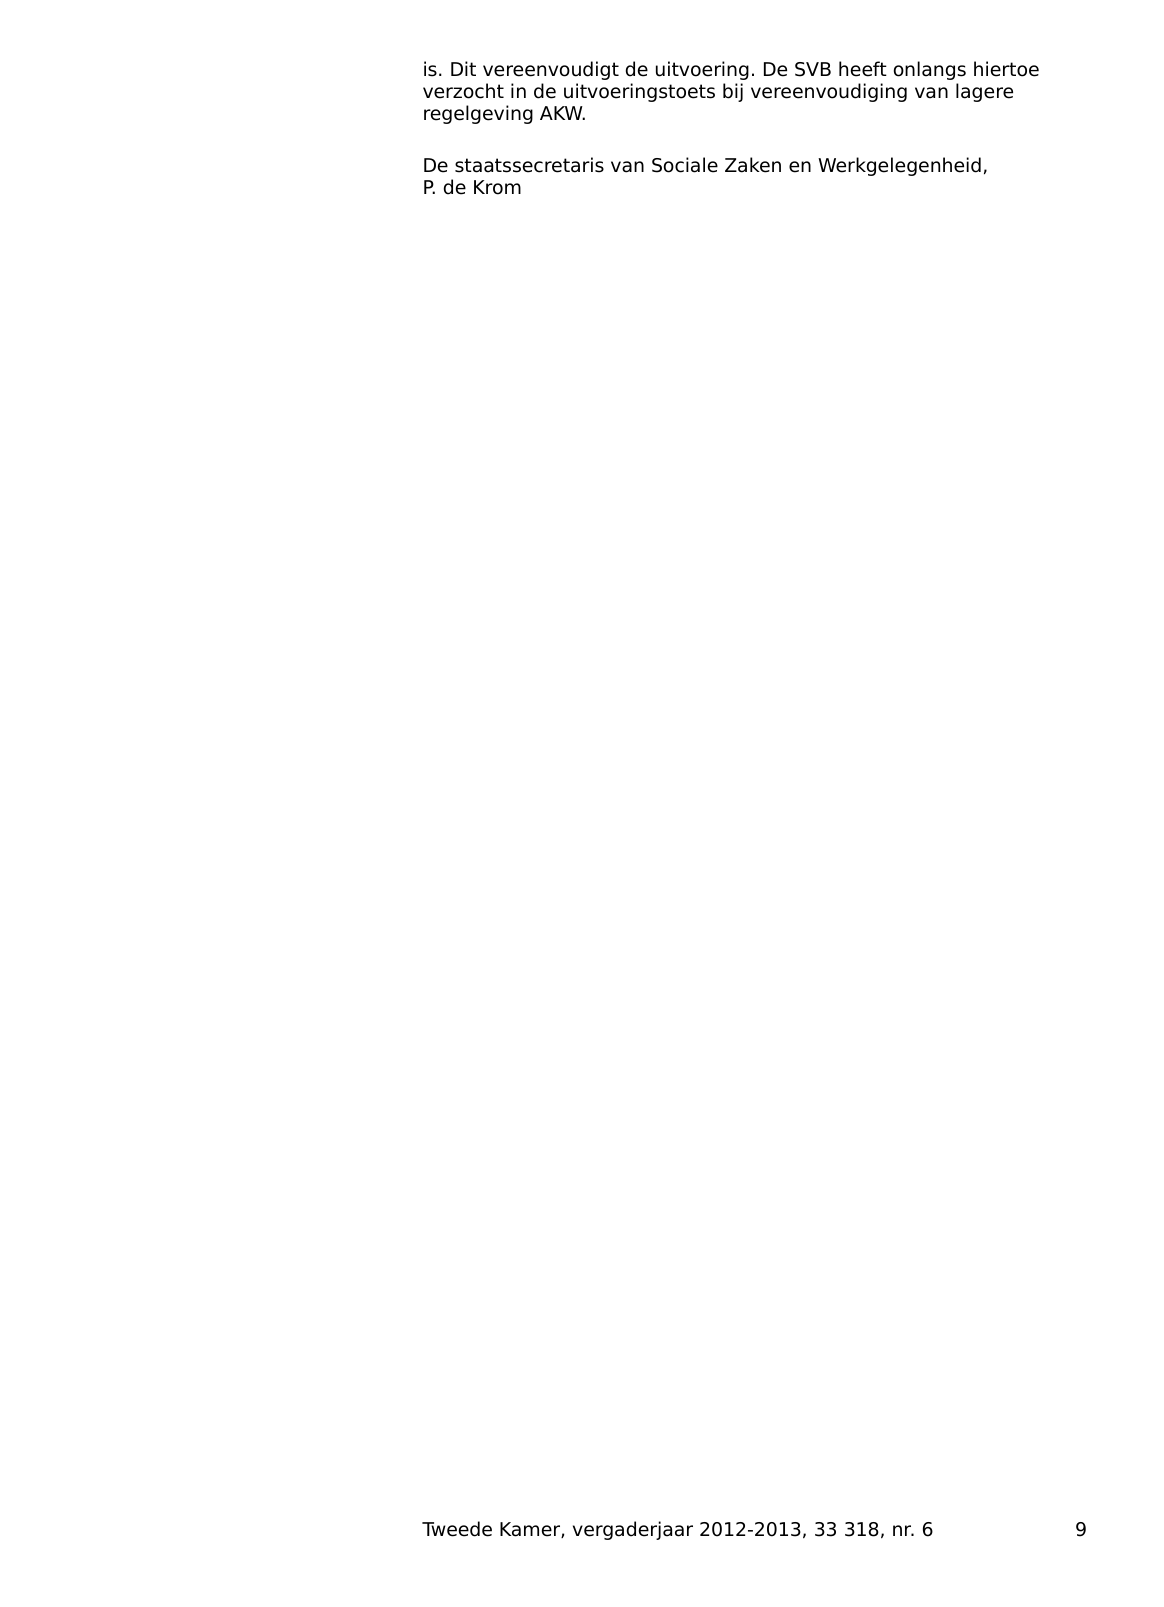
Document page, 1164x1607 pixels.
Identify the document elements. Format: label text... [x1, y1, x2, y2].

text De staatssecretaris van Sociale Zaken en Werkgelegenheid, P. de Krom [422, 155, 1087, 199]
text is. Dit vereenvoudigt de uitvoering. De SVB heeft onlangs hiertoe verzocht in de uitvoeringstoets bij vereenvoudiging van lagere regelgeving AKW. [422, 59, 1087, 125]
